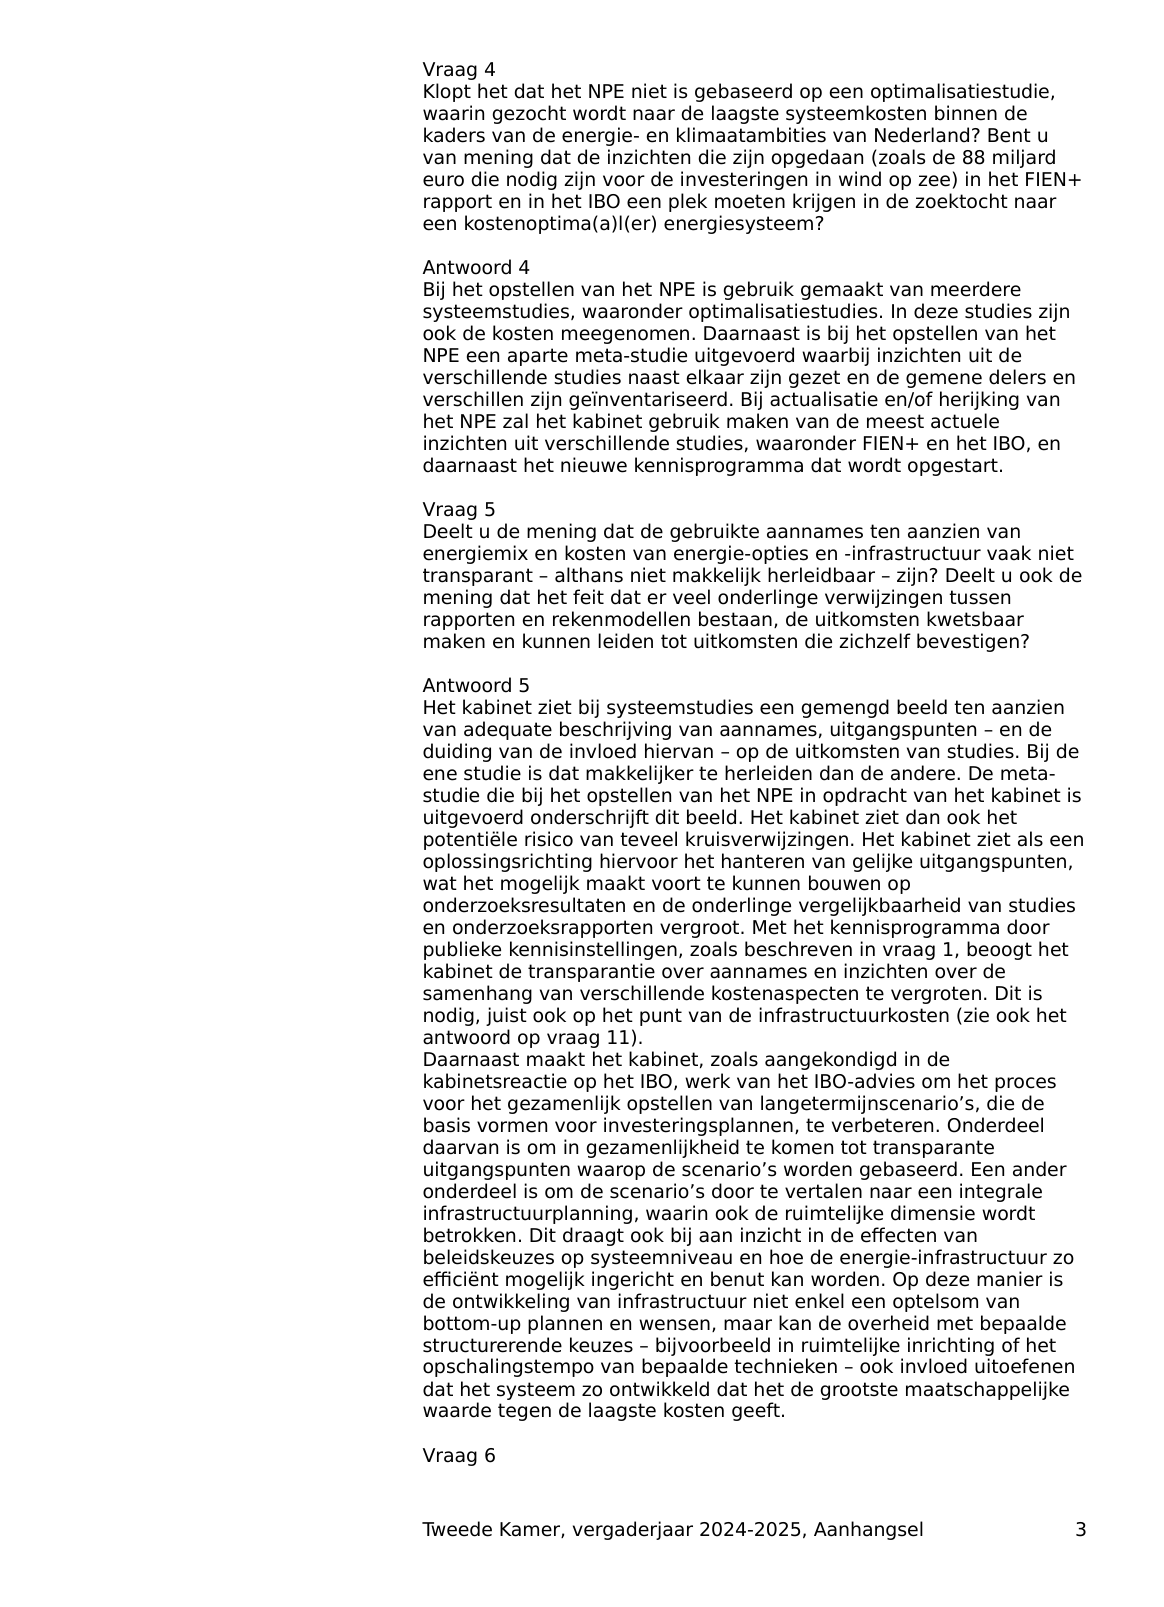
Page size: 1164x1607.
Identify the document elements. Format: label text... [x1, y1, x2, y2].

text Vraag 6 [422, 1444, 1087, 1467]
text Het kabinet ziet bij systeemstudies een gemengd beeld ten aanzien van adequate beschrijving van aannames, uitgangspunten – en de duiding van de invloed hiervan – op de uitkomsten van studies. Bij de ene studie is dat makkelijker te herleiden dan de andere. De meta-studie die bij het opstellen van het NPE in opdracht van het kabinet is uitgevoerd onderschrijft dit beeld. Het kabinet ziet dan ook het potentiële risico van teveel kruisverwijzingen. Het kabinet ziet als een oplossingsrichting hiervoor het hanteren van gelijke uitgangspunten, wat het mogelijk maakt voort te kunnen bouwen op onderzoeksresultaten en de onderlinge vergelijkbaarheid van studies en onderzoeksrapporten vergroot. Met het kennisprogramma door publieke kennisinstellingen, zoals beschreven in vraag 1, beoogt het kabinet de transparantie over aannames en inzichten over de samenhang van verschillende kostenaspecten te vergroten. Dit is nodig, juist ook op het punt van de infrastructuurkosten (zie ook het antwoord op vraag 11). [422, 697, 1087, 1049]
text Antwoord 4 [422, 257, 1087, 279]
text Vraag 4 [422, 59, 1087, 81]
text Bij het opstellen van het NPE is gebruik gemaakt van meerdere systeemstudies, waaronder optimalisatiestudies. In deze studies zijn ook de kosten meegenomen. Daarnaast is bij het opstellen van het NPE een aparte meta-studie uitgevoerd waarbij inzichten uit de verschillende studies naast elkaar zijn gezet en de gemene delers en verschillen zijn geïnventariseerd. Bij actualisatie en/of herijking van het NPE zal het kabinet gebruik maken van de meest actuele inzichten uit verschillende studies, waaronder FIEN+ en het IBO, en daarnaast het nieuwe kennisprogramma dat wordt opgestart. [422, 279, 1087, 477]
text Vraag 5 [422, 499, 1087, 521]
text Daarnaast maakt het kabinet, zoals aangekondigd in de kabinetsreactie op het IBO, werk van het IBO-advies om het proces voor het gezamenlijk opstellen van langetermijnscenario’s, die de basis vormen voor investeringsplannen, te verbeteren. Onderdeel daarvan is om in gezamenlijkheid te komen tot transparante uitgangspunten waarop de scenario’s worden gebaseerd. Een ander onderdeel is om de scenario’s door te vertalen naar een integrale infrastructuurplanning, waarin ook de ruimtelijke dimensie wordt betrokken. Dit draagt ook bij aan inzicht in de effecten van beleidskeuzes op systeemniveau en hoe de energie-infrastructuur zo efficiënt mogelijk ingericht en benut kan worden. Op deze manier is de ontwikkeling van infrastructuur niet enkel een optelsom van bottom-up plannen en wensen, maar kan de overheid met bepaalde structurerende keuzes – bijvoorbeeld in ruimtelijke inrichting of het opschalingstempo van bepaalde technieken – ook invloed uitoefenen dat het systeem zo ontwikkeld dat het de grootste maatschappelijke waarde tegen de laagste kosten geeft. [422, 1049, 1087, 1422]
text Klopt het dat het NPE niet is gebaseerd op een optimalisatiestudie, waarin gezocht wordt naar de laagste systeemkosten binnen de kaders van de energie- en klimaatambities van Nederland? Bent u van mening dat de inzichten die zijn opgedaan (zoals de 88 miljard euro die nodig zijn voor de investeringen in wind op zee) in het FIEN+ rapport en in het IBO een plek moeten krijgen in de zoektocht naar een kostenoptima(a)l(er) energiesysteem? [422, 81, 1087, 235]
text Antwoord 5 [422, 675, 1087, 697]
text Deelt u de mening dat de gebruikte aannames ten aanzien van energiemix en kosten van energie-opties en -infrastructuur vaak niet transparant – althans niet makkelijk herleidbaar – zijn? Deelt u ook de mening dat het feit dat er veel onderlinge verwijzingen tussen rapporten en rekenmodellen bestaan, de uitkomsten kwetsbaar maken en kunnen leiden tot uitkomsten die zichzelf bevestigen? [422, 521, 1087, 653]
